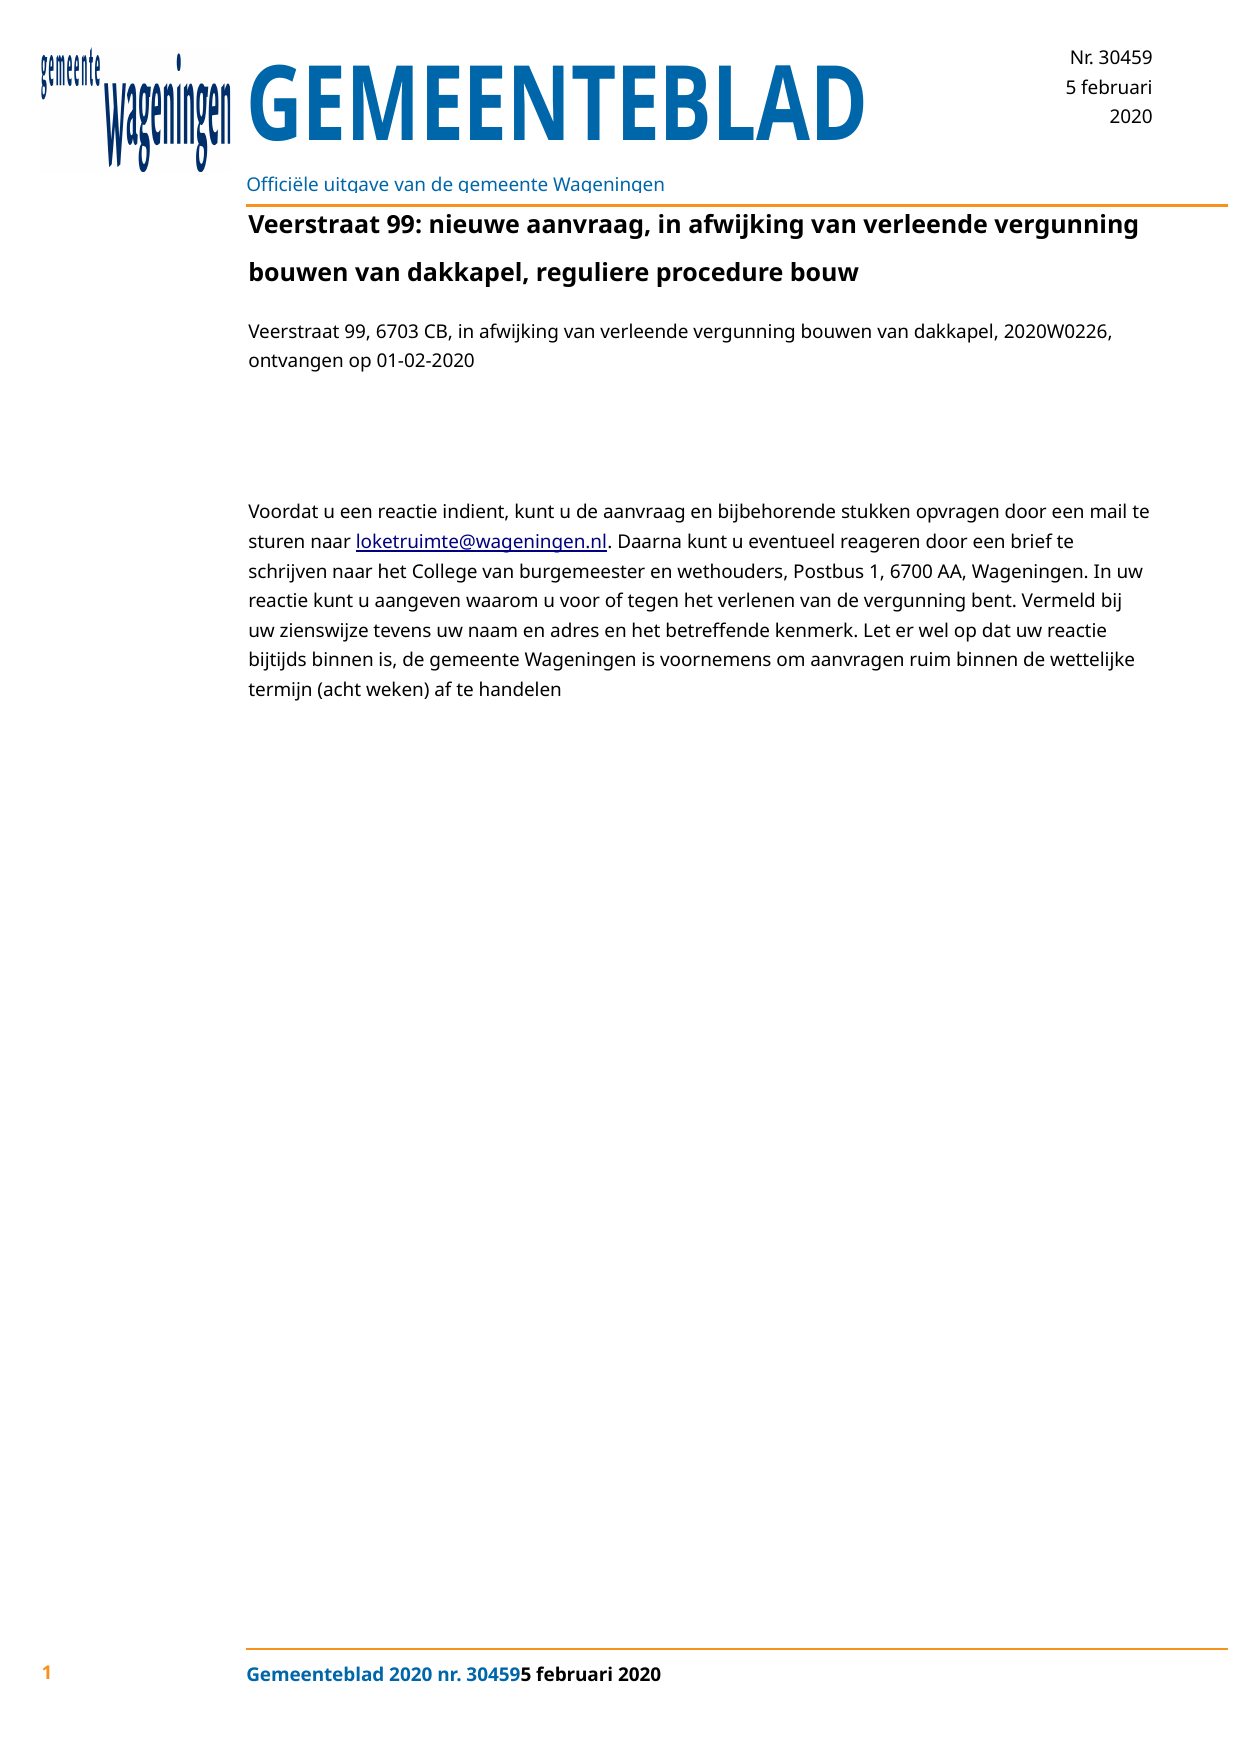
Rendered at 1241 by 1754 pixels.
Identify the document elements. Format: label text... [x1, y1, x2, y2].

text Veerstraat 99: nieuwe aanvraag, in afwijking van verleende vergunning bouwen van dakkapel, reguliere procedure bouw [248, 207, 1152, 288]
picture [41, 47, 231, 172]
text Voordat u een reactie indient, kunt u de aanvraag en bijbehorende stukken opvragen door een mail te sturen naar loketruimte@wageningen.nl. Daarna kunt u eventueel reageren door een brief te schrijven naar het College van burgemeester en wethouders, Postbus 1, 6700 AA, Wageningen. In uw reactie kunt u aangeven waarom u voor of tegen het verlenen van de vergunning bent. Vermeld bij uw zienswijze tevens uw naam en adres en het betreffende kenmerk. Let er wel op dat uw reactie bijtijds binnen is, de gemeente Wageningen is voornemens om aanvragen ruim binnen de wettelijke termijn (acht weken) af te handelen [248, 499, 1152, 702]
text Veerstraat 99, 6703 CB, in afwijking van verleende vergunning bouwen van dakkapel, 2020W0226, ontvangen op 01-02-2020 [248, 318, 1152, 373]
